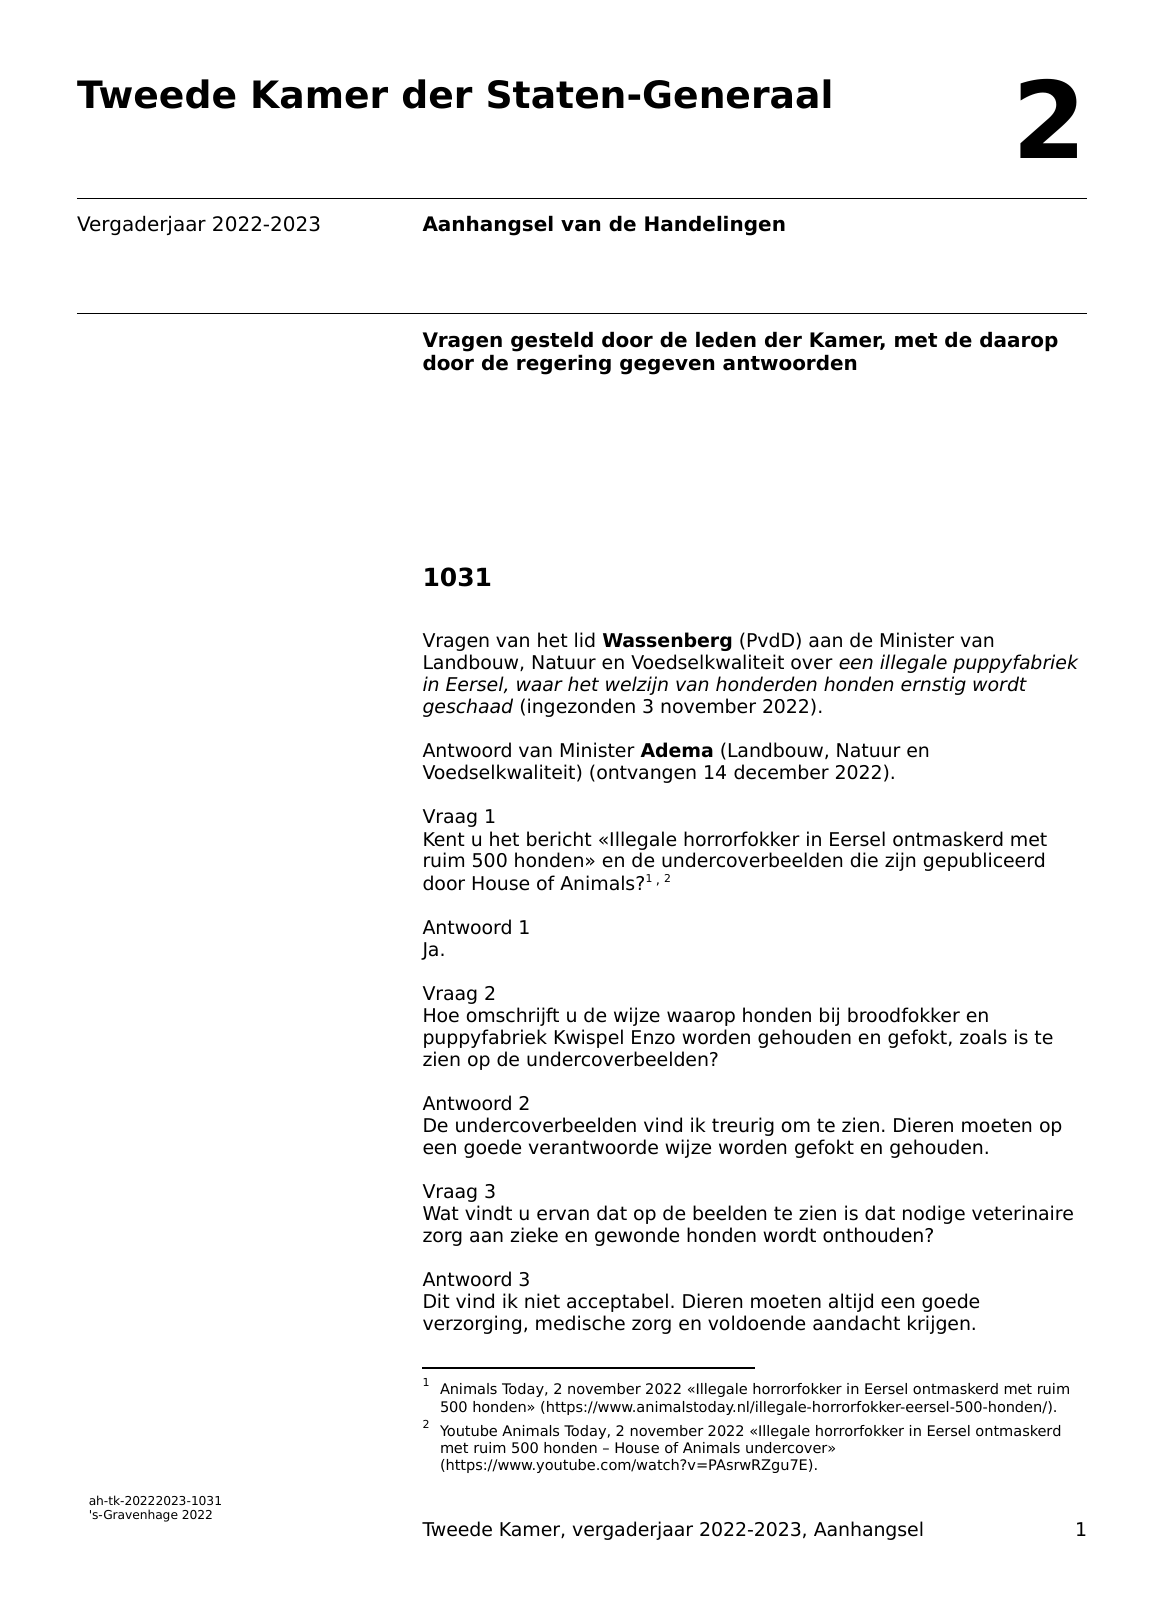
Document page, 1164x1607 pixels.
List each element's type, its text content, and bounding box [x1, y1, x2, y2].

text Animals Today, 2 november 2022 «Illegale horrorfokker in Eersel ontmaskerd met ruim 500 honden» (https://www.animalstoday.nl/illegale-horrorfokker-eersel-500-honden/). [422, 1377, 1087, 1416]
text Antwoord 2 [422, 1093, 1087, 1115]
table_cell [77, 314, 422, 375]
text Kent u het bericht «Illegale horrorfokker in Eersel ontmaskerd met ruim 500 honden» en de undercoverbeelden die zijn gepubliceerd door House of Animals?, [422, 828, 1087, 894]
text Antwoord van Minister Adema (Landbouw, Natuur en Voedselkwaliteit) (ontvangen 14 december 2022). [422, 740, 1087, 784]
table_header Tweede Kamer der Staten-Generaal [77, 59, 886, 198]
text Ja. [422, 938, 1087, 961]
text De undercoverbeelden vind ik treurig om te zien. Dieren moeten op een goede verantwoorde wijze worden gefokt en gehouden. [422, 1115, 1087, 1159]
text Vraag 2 [422, 983, 1087, 1005]
table_cell Aanhangsel van de Handelingen [422, 199, 1087, 313]
table_header 2 [886, 59, 1087, 198]
text ah-tk-20222023-1031 [88, 1494, 323, 1508]
text Wat vindt u ervan dat op de beelden te zien is dat nodige veterinaire zorg aan zieke en gewonde honden wordt onthouden? [422, 1203, 1087, 1247]
text Hoe omschrijft u de wijze waarop honden bij broodfokker en puppyfabriek Kwispel Enzo worden gehouden en gefokt, zoals is te zien op de undercoverbeelden? [422, 1005, 1087, 1071]
text Antwoord 3 [422, 1269, 1087, 1291]
text Vragen van het lid Wassenberg (PvdD) aan de Minister van Landbouw, Natuur en Voedselkwaliteit over een illegale puppyfabriek in Eersel, waar het welzijn van honderden honden ernstig wordt geschaad (ingezonden 3 november 2022). [422, 630, 1087, 718]
text Youtube Animals Today, 2 november 2022 «Illegale horrorfokker in Eersel ontmaskerd met ruim 500 honden – House of Animals undercover» (https://www.youtube.com/watch?v=PAsrwRZgu7E). [422, 1418, 1087, 1474]
text 1031 [422, 563, 1087, 592]
text Vraag 1 [422, 806, 1087, 828]
text Vraag 3 [422, 1181, 1087, 1203]
table_cell Vragen gesteld door de leden der Kamer, met de daarop door de regering gegeven antwoorden [422, 314, 1087, 375]
text Dit vind ik niet acceptabel. Dieren moeten altijd een goede verzorging, medische zorg en voldoende aandacht krijgen. [422, 1291, 1087, 1335]
text 's-Gravenhage 2022 [88, 1508, 323, 1522]
table_cell Vergaderjaar 2022-2023 [77, 199, 422, 313]
text Antwoord 1 [422, 917, 1087, 938]
